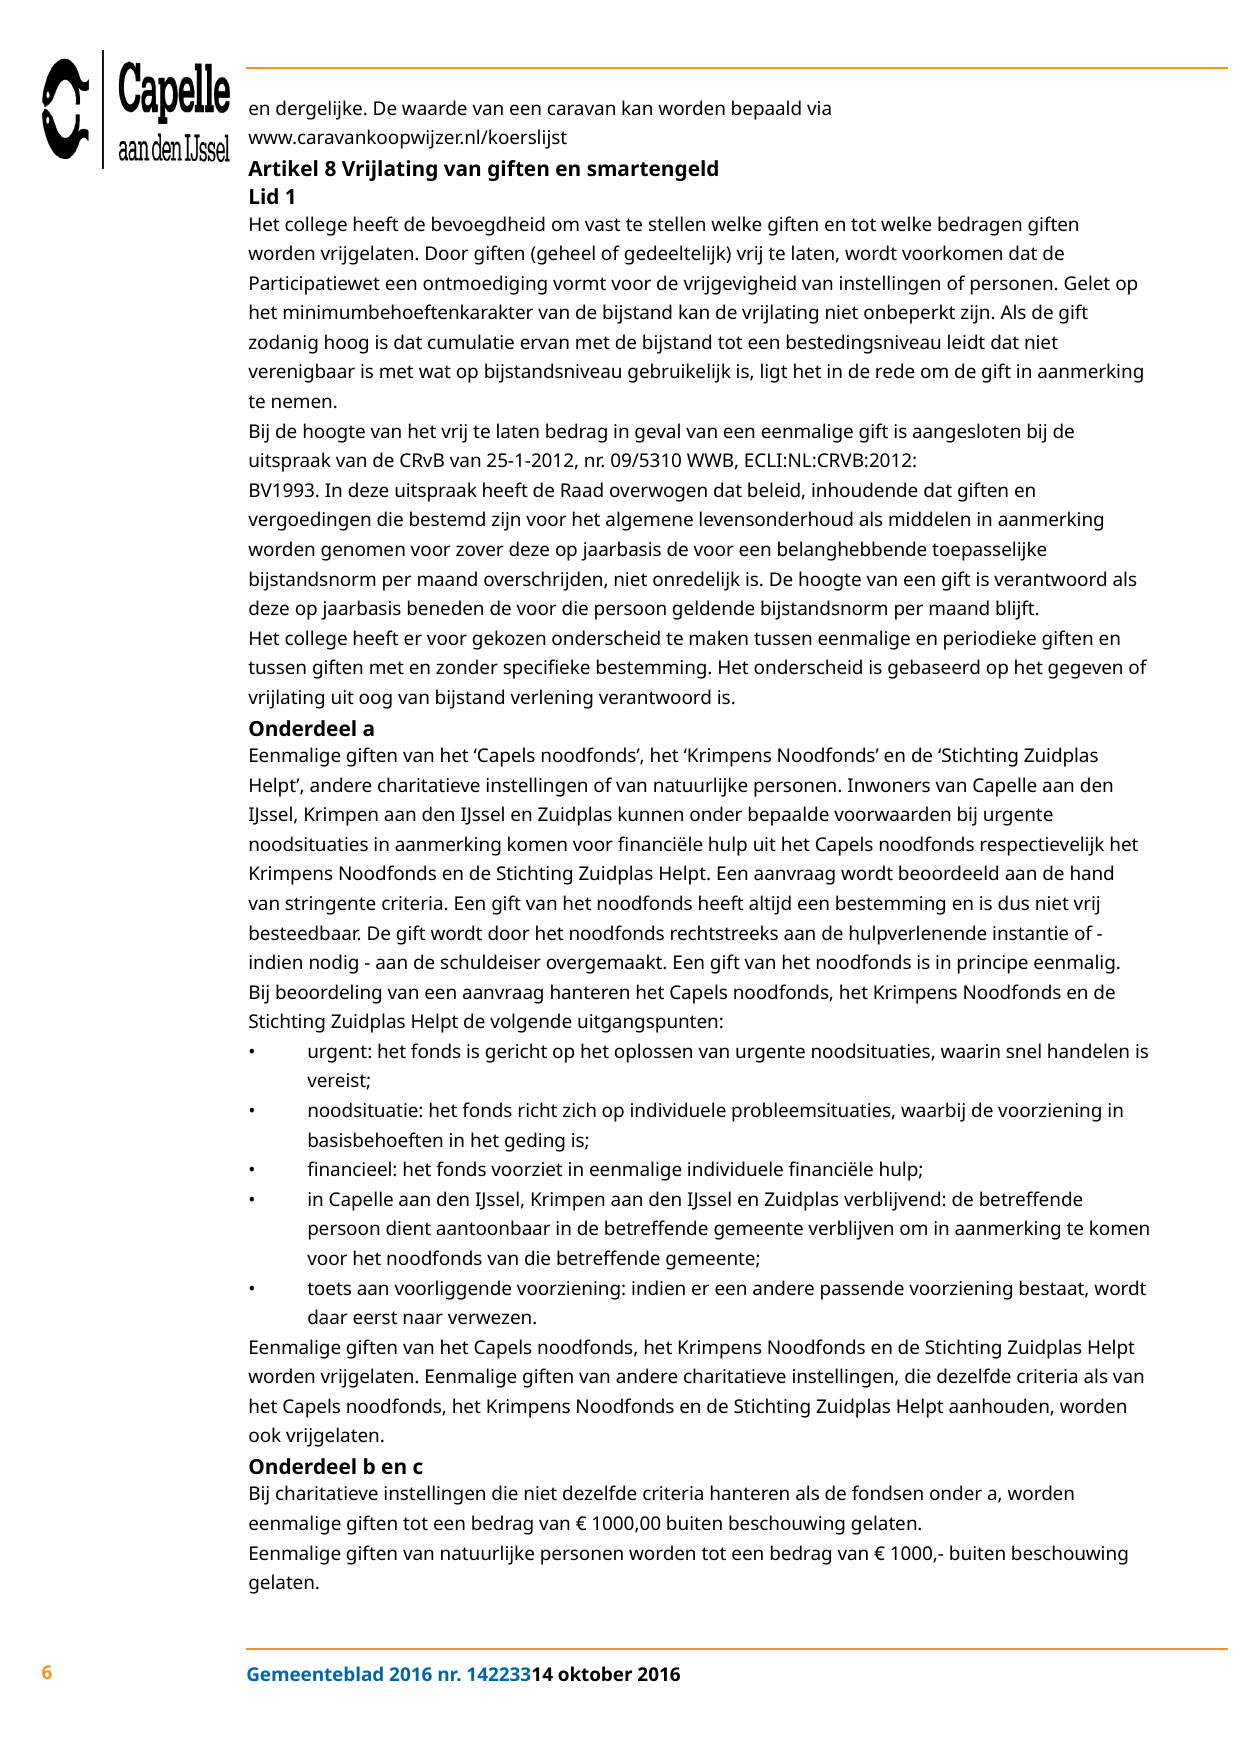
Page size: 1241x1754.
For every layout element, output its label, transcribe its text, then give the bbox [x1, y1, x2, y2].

text Eenmalige giften van het ‘Capels noodfonds’, het ‘Krimpens Noodfonds’ en de ‘Stichting Zuidplas Helpt’, andere charitatieve instellingen of van natuurlijke personen. Inwoners van Capelle aan den IJssel, Krimpen aan den IJssel en Zuidplas kunnen onder bepaalde voorwaarden bij urgente noodsituaties in aanmerking komen voor financiële hulp uit het Capels noodfonds respectievelijk het Krimpens Noodfonds en de Stichting Zuidplas Helpt. Een aanvraag wordt beoordeeld aan de hand van stringente criteria. Een gift van het noodfonds heeft altijd een bestemming en is dus niet vrij besteedbaar. De gift wordt door het noodfonds rechtstreeks aan de hulpverlenende instantie of - indien nodig - aan de schuldeiser overgemaakt. Een gift van het noodfonds is in principe eenmalig. [248, 742, 1152, 975]
text Artikel 8 Vrijlating van giften en smartengeld [248, 154, 1152, 182]
text Het college heeft er voor gekozen onderscheid te maken tussen eenmalige en periodieke giften en tussen giften met en zonder specifieke bestemming. Het onderscheid is gebaseerd op het gegeven of vrijlating uit oog van bijstand verlening verantwoord is. [248, 625, 1152, 710]
text Eenmalige giften van natuurlijke personen worden tot een bedrag van € 1000,- buiten beschouwing gelaten. [248, 1540, 1152, 1595]
list financieel: het fonds voorziet in eenmalige individuele financiële hulp; [248, 1156, 1152, 1182]
text BV1993. In deze uitspraak heeft de Raad overwogen dat beleid, inhoudende dat giften en vergoedingen die bestemd zijn voor het algemene levensonderhoud als middelen in aanmerking worden genomen voor zover deze op jaarbasis de voor een belanghebbende toepasselijke bijstandsnorm per maand overschrijden, niet onredelijk is. De hoogte van een gift is verantwoord als deze op jaarbasis beneden de voor die persoon geldende bijstandsnorm per maand blijft. [248, 477, 1152, 621]
text Lid 1 [248, 182, 1152, 211]
text Onderdeel b en c [248, 1452, 1152, 1481]
text en dergelijke. De waarde van een caravan kan worden bepaald via www.caravankoopwijzer.nl/koerslijst [248, 95, 1152, 150]
text Eenmalige giften van het Capels noodfonds, het Krimpens Noodfonds en de Stichting Zuidplas Helpt worden vrijgelaten. Eenmalige giften van andere charitatieve instellingen, die dezelfde criteria als van het Capels noodfonds, het Krimpens Noodfonds en de Stichting Zuidplas Helpt aanhouden, worden ook vrijgelaten. [248, 1334, 1152, 1448]
list urgent: het fonds is gericht op het oplossen van urgente noodsituaties, waarin snel handelen is vereist; [248, 1038, 1152, 1093]
list in Capelle aan den IJssel, Krimpen aan den IJssel en Zuidplas verblijvend: de betreffende persoon dient aantoonbaar in de betreffende gemeente verblijven om in aanmerking te komen voor het noodfonds van die betreffende gemeente; [248, 1186, 1152, 1271]
text Bij de hoogte van het vrij te laten bedrag in geval van een eenmalige gift is aangesloten bij de uitspraak van de CRvB van 25-1-2012, nr. 09/5310 WWB, ECLI:NL:CRVB:2012: [248, 418, 1152, 473]
list noodsituatie: het fonds richt zich op individuele probleemsituaties, waarbij de voorziening in basisbehoeften in het geding is; [248, 1097, 1152, 1152]
picture [41, 47, 231, 172]
text Bij beoordeling van een aanvraag hanteren het Capels noodfonds, het Krimpens Noodfonds en de Stichting Zuidplas Helpt de volgende uitgangspunten: [248, 979, 1152, 1034]
text Onderdeel a [248, 714, 1152, 742]
text Het college heeft de bevoegdheid om vast te stellen welke giften en tot welke bedragen giften worden vrijgelaten. Door giften (geheel of gedeeltelijk) vrij te laten, wordt voorkomen dat de Participatiewet een ontmoediging vormt voor de vrijgevigheid van instellingen of personen. Gelet op het minimumbehoeftenkarakter van de bijstand kan de vrijlating niet onbeperkt zijn. Als de gift zodanig hoog is dat cumulatie ervan met de bijstand tot een bestedingsniveau leidt dat niet verenigbaar is met wat op bijstandsniveau gebruikelijk is, ligt het in de rede om de gift in aanmerking te nemen. [248, 211, 1152, 414]
text Bij charitatieve instellingen die niet dezelfde criteria hanteren als de fondsen onder a, worden eenmalige giften tot een bedrag van € 1000,00 buiten beschouwing gelaten. [248, 1481, 1152, 1536]
list toets aan voorliggende voorziening: indien er een andere passende voorziening bestaat, wordt daar eerst naar verwezen. [248, 1275, 1152, 1330]
